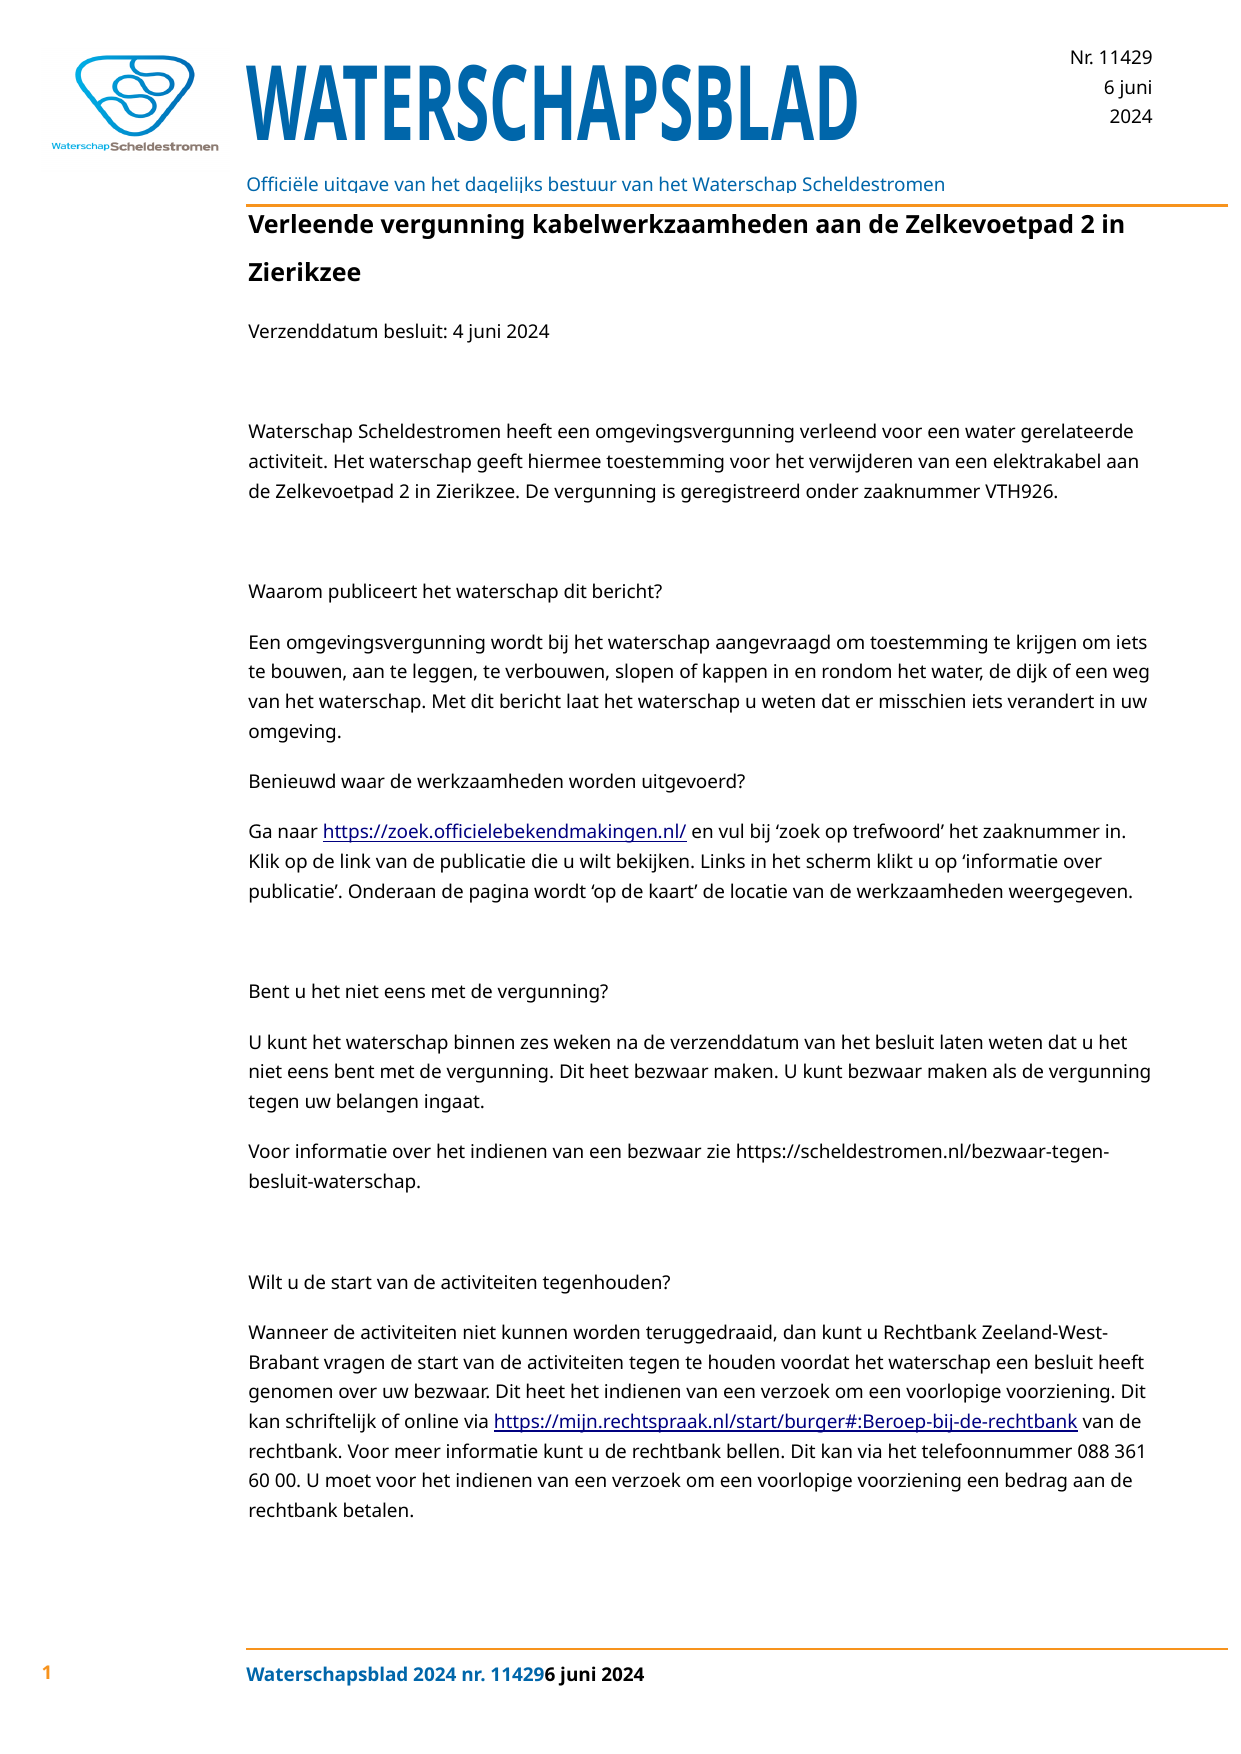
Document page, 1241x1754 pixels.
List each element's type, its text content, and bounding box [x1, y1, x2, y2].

text Benieuwd waar de werkzaamheden worden uitgevoerd? [248, 768, 1152, 794]
text Wilt u de start van de activiteiten tegenhouden? [248, 1269, 1152, 1295]
text U kunt het waterschap binnen zes weken na de verzenddatum van het besluit laten weten dat u het niet eens bent met de vergunning. Dit heet bezwaar maken. U kunt bezwaar maken als de vergunning tegen uw belangen ingaat. [248, 1029, 1152, 1114]
text Voor informatie over het indienen van een bezwaar zie https://scheldestromen.nl/bezwaar-tegen-besluit-waterschap. [248, 1139, 1152, 1194]
text Waterschap Scheldestromen heeft een omgevingsvergunning verleend voor een water gerelateerde activiteit. Het waterschap geeft hiermee toestemming voor het verwijderen van een elektrakabel aan de Zelkevoetpad 2 in Zierikzee. De vergunning is geregistreerd onder zaaknummer VTH926. [248, 419, 1152, 504]
picture [41, 47, 231, 172]
text Waarom publiceert het waterschap dit bericht? [248, 579, 1152, 604]
text Bent u het niet eens met de vergunning? [248, 979, 1152, 1004]
text Een omgevingsvergunning wordt bij het waterschap aangevraagd om toestemming te krijgen om iets te bouwen, aan te leggen, te verbouwen, slopen of kappen in en rondom het water, de dijk of een weg van het waterschap. Met dit bericht laat het waterschap u weten dat er misschien iets verandert in uw omgeving. [248, 629, 1152, 744]
text Verzenddatum besluit: 4 juni 2024 [248, 318, 1152, 344]
text Verleende vergunning kabelwerkzaamheden aan de Zelkevoetpad 2 in Zierikzee [248, 207, 1152, 288]
text Wanneer de activiteiten niet kunnen worden teruggedraaid, dan kunt u Rechtbank Zeeland-West-Brabant vragen de start van de activiteiten tegen te houden voordat het waterschap een besluit heeft genomen over uw bezwaar. Dit heet het indienen van een verzoek om een voorlopige voorziening. Dit kan schriftelijk of online via https://mijn.rechtspraak.nl/start/burger#:Beroep-bij-de-rechtbank van de rechtbank. Voor meer informatie kunt u de rechtbank bellen. Dit kan via het telefoonnummer 088 361 60 00. U moet voor het indienen van een verzoek om een voorlopige voorziening een bedrag aan de rechtbank betalen. [248, 1319, 1152, 1523]
text Ga naar https://zoek.officielebekendmakingen.nl/ en vul bij ‘zoek op trefwoord’ het zaaknummer in. Klik op de link van de publicatie die u wilt bekijken. Links in het scherm klikt u op ‘informatie over publicatie’. Onderaan de pagina wordt ‘op de kaart’ de locatie van de werkzaamheden weergegeven. [248, 819, 1152, 904]
